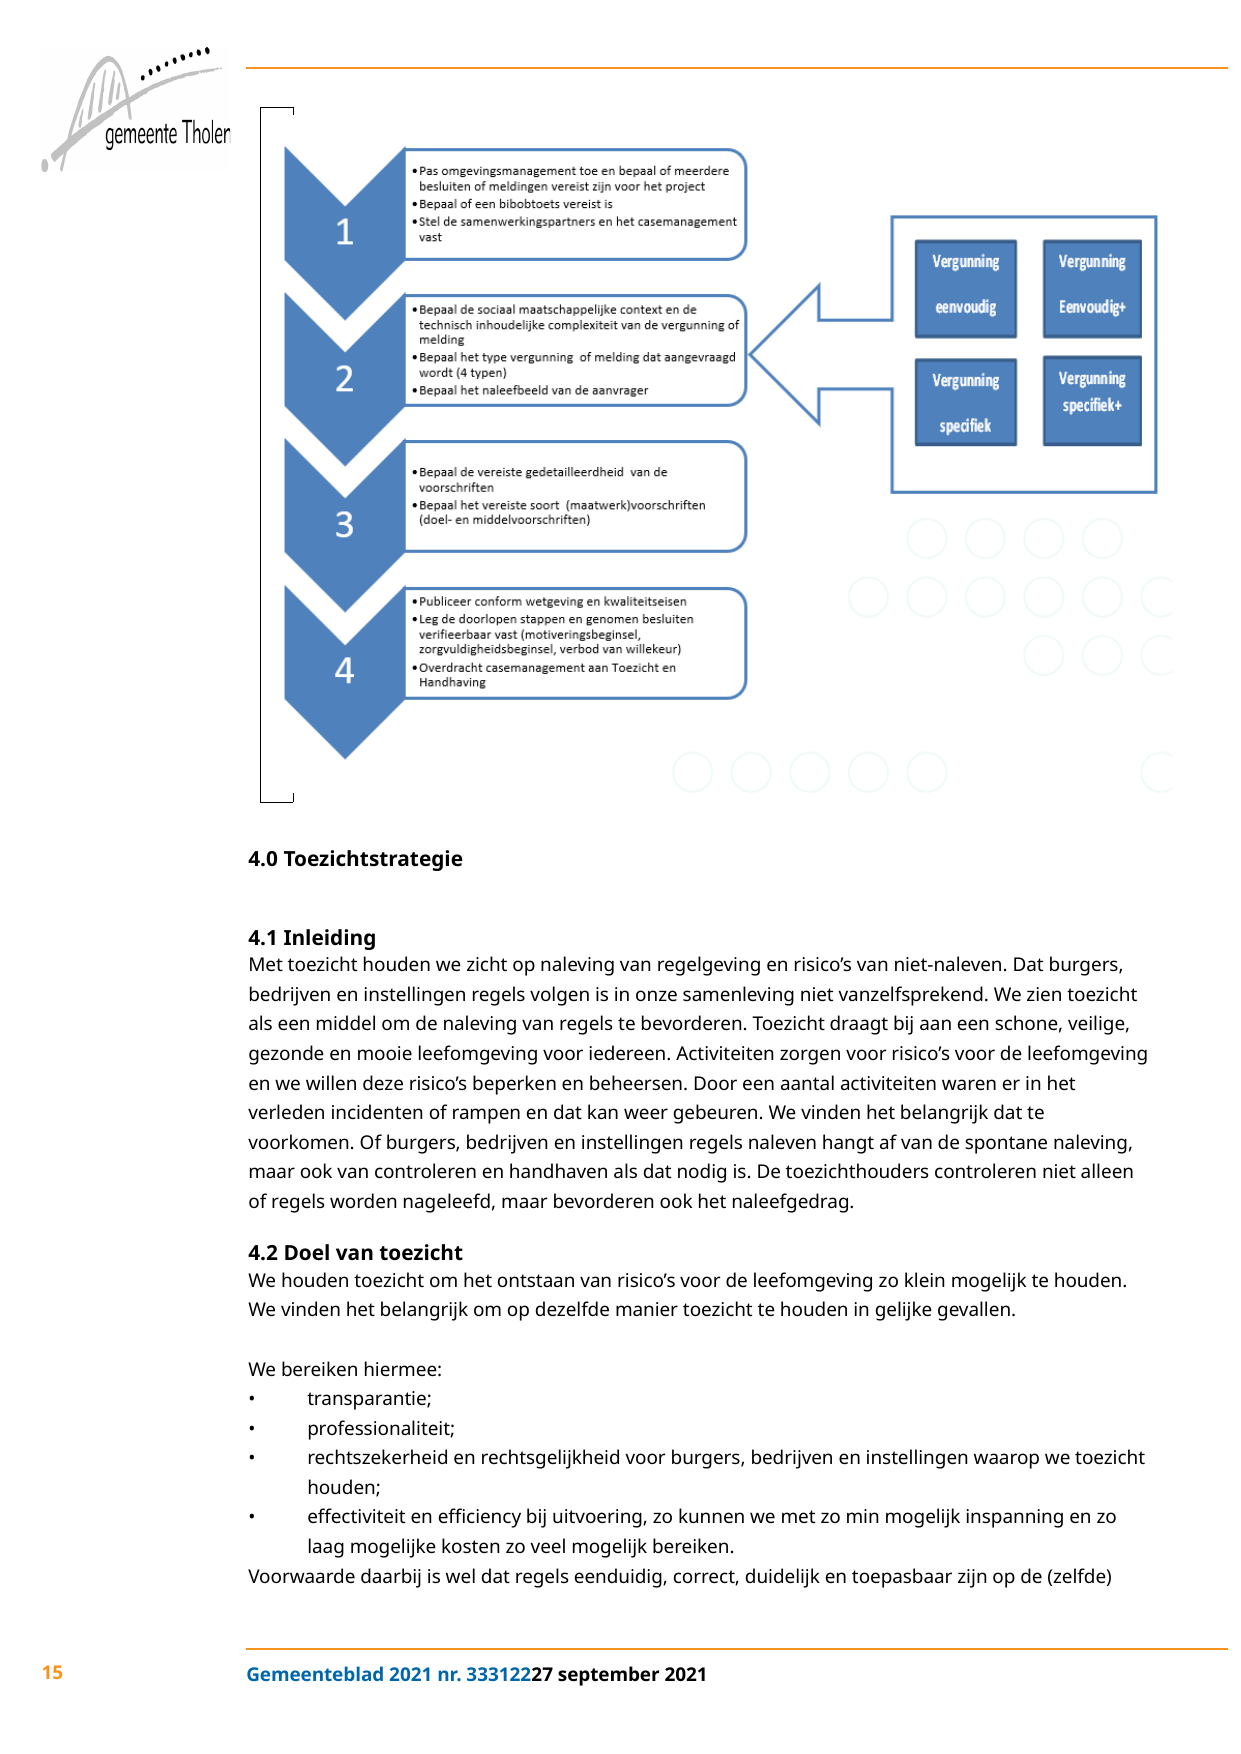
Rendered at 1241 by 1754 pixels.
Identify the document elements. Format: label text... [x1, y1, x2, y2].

list professionaliteit; [248, 1415, 1152, 1441]
picture [268, 115, 1173, 793]
list rechtszekerheid en rechtsgelijkheid voor burgers, bedrijven en instellingen waarop we toezicht houden; [248, 1444, 1152, 1500]
text We houden toezicht om het ontstaan van risico’s voor de leefomgeving zo klein mogelijk te houden. We vinden het belangrijk om op dezelfde manier toezicht te houden in gelijke gevallen. [248, 1267, 1152, 1322]
text 4.2 Doel van toezicht [248, 1238, 1152, 1267]
list transparantie; [248, 1385, 1152, 1411]
list effectiviteit en efficiency bij uitvoering, zo kunnen we met zo min mogelijk inspanning en zo laag mogelijke kosten zo veel mogelijk bereiken. [248, 1504, 1152, 1559]
text 4.1 Inleiding [248, 923, 1152, 951]
picture [41, 47, 231, 172]
text Voorwaarde daarbij is wel dat regels eenduidig, correct, duidelijk en toepasbaar zijn op de (zelfde) [248, 1563, 1152, 1588]
text Met toezicht houden we zicht op naleving van regelgeving en risico’s van niet-naleven. Dat burgers, bedrijven en instellingen regels volgen is in onze samenleving niet vanzelfsprekend. We zien toezicht als een middel om de naleving van regels te bevorderen. Toezicht draagt bij aan een schone, veilige, gezonde en mooie leefomgeving voor iedereen. Activiteiten zorgen voor risico’s voor de leefomgeving en we willen deze risico’s beperken en beheersen. Door een aantal activiteiten waren er in het verleden incidenten of rampen en dat kan weer gebeuren. We vinden het belangrijk dat te voorkomen. Of burgers, bedrijven en instellingen regels naleven hangt af van de spontane naleving, maar ook van controleren en handhaven als dat nodig is. De toezichthouders controleren niet alleen of regels worden nageleefd, maar bevorderen ook het naleefgedrag. [248, 951, 1152, 1214]
text 4.0 Toezichtstrategie [248, 844, 1152, 873]
text We bereiken hiermee: [248, 1356, 1152, 1381]
